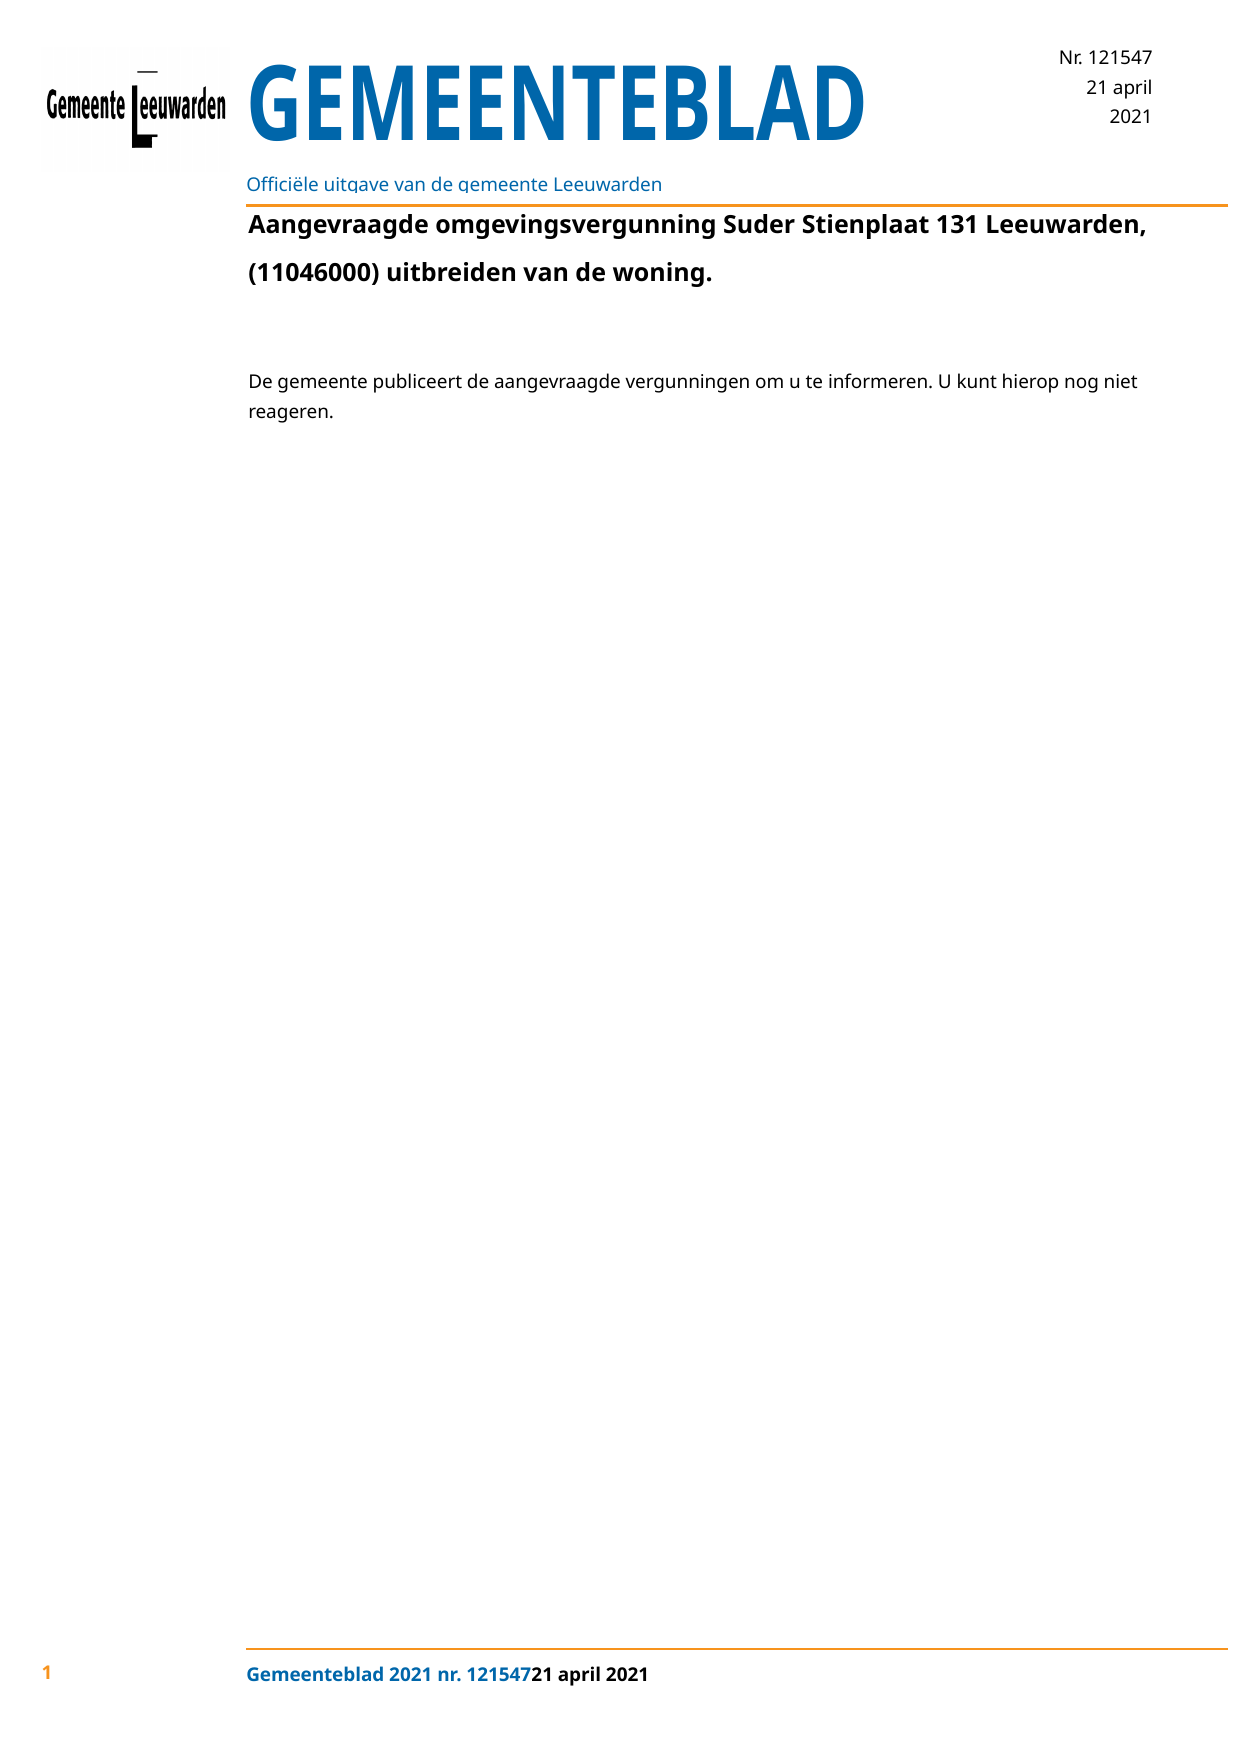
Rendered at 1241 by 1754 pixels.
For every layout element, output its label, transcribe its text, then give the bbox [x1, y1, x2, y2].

picture [41, 47, 231, 172]
text De gemeente publiceert de aangevraagde vergunningen om u te informeren. U kunt hierop nog niet reageren. [248, 368, 1152, 424]
text Aangevraagde omgevingsvergunning Suder Stienplaat 131 Leeuwarden, (11046000) uitbreiden van de woning. [248, 207, 1152, 288]
